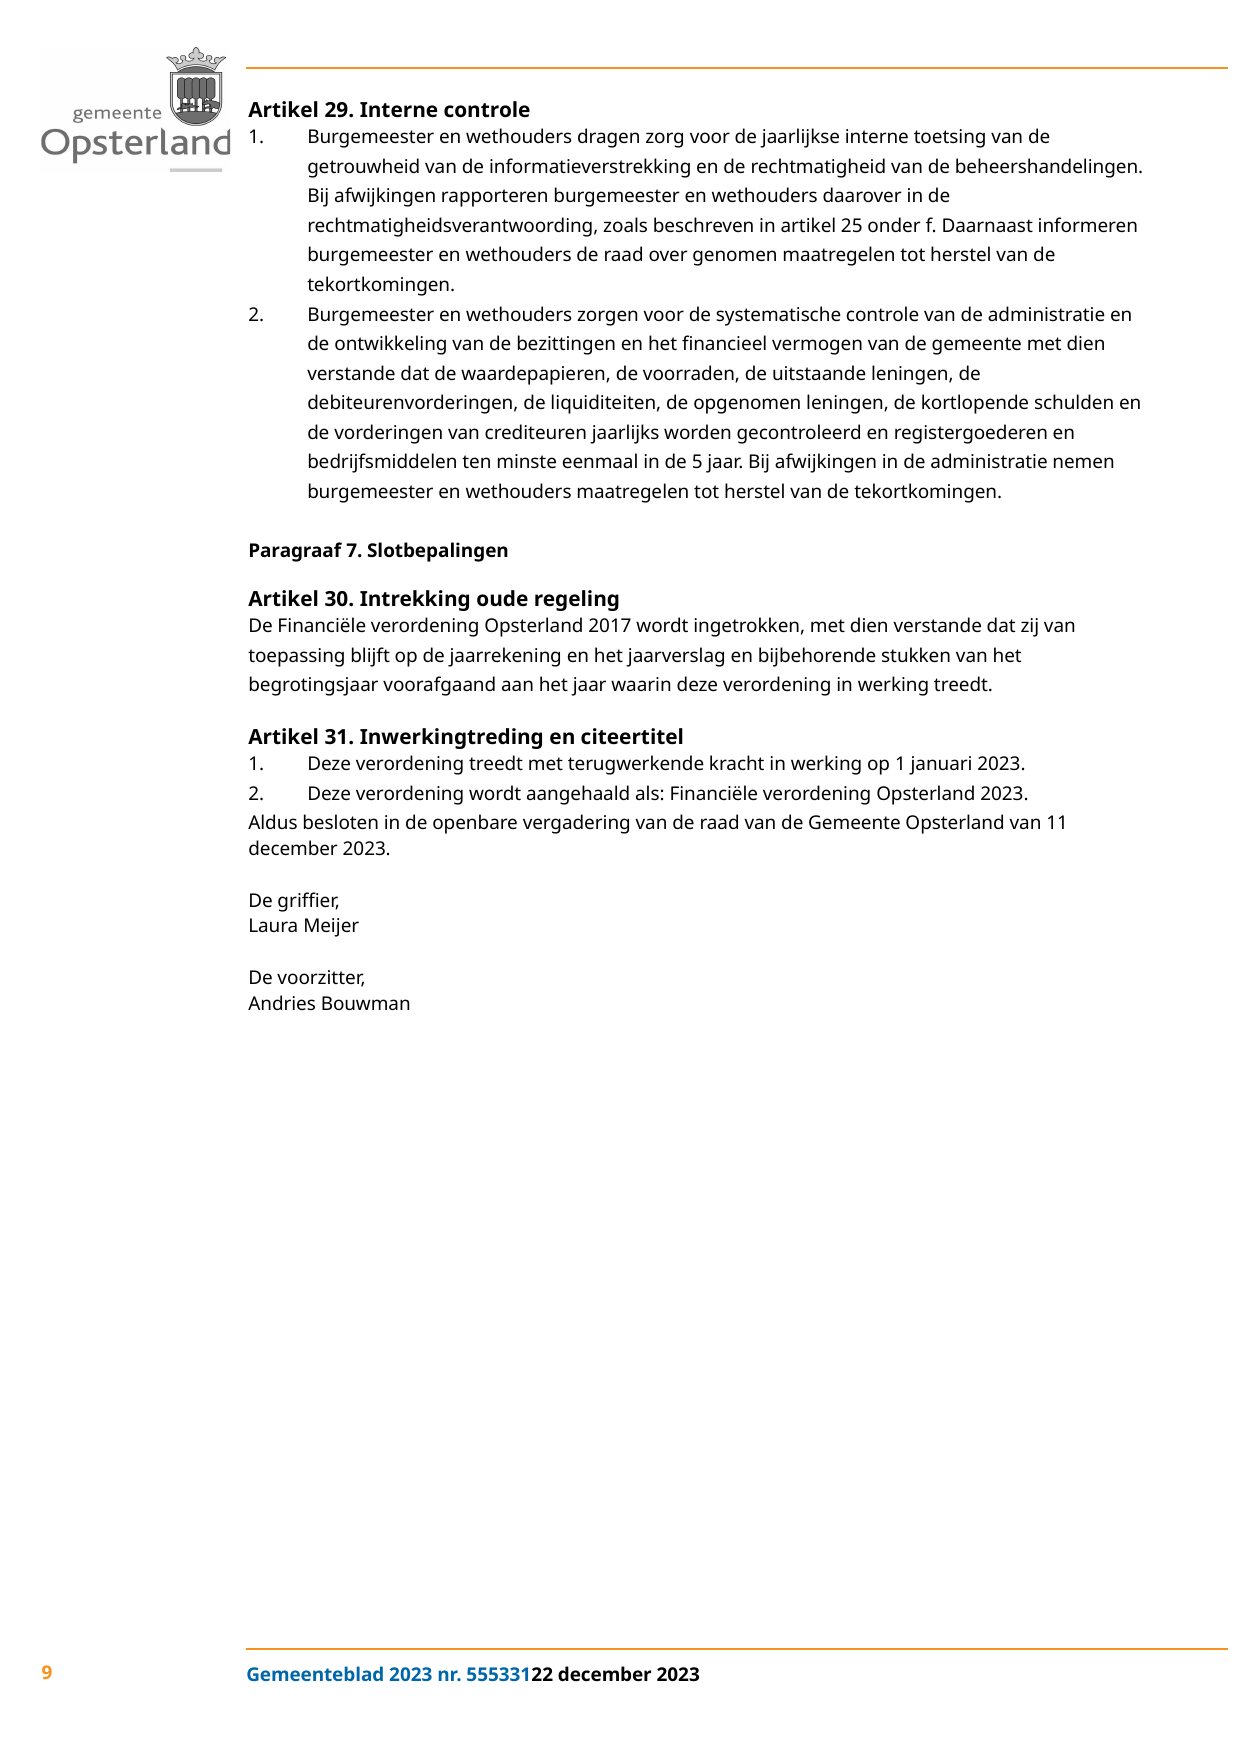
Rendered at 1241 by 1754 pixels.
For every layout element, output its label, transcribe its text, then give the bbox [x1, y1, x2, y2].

list Burgemeester en wethouders dragen zorg voor de jaarlijkse interne toetsing van de getrouwheid van de informatieverstrekking en de rechtmatigheid van de beheershandelingen. Bij afwijkingen rapporteren burgemeester en wethouders daarover in de rechtmatigheidsverantwoording, zoals beschreven in artikel 25 onder f. Daarnaast informeren burgemeester en wethouders de raad over genomen maatregelen tot herstel van de tekortkomingen. [248, 123, 1152, 297]
list Deze verordening treedt met terugwerkende kracht in werking op 1 januari 2023. [248, 750, 1152, 776]
text Aldus besloten in de openbare vergadering van de raad van de Gemeente Opsterland van 11 december 2023. [248, 809, 1152, 861]
text Artikel 31. Inwerkingtreding en citeertitel [248, 722, 1152, 750]
text Paragraaf 7. Slotbepalingen [248, 537, 1152, 563]
text Laura Meijer [248, 912, 1152, 938]
picture [41, 47, 231, 172]
text Andries Bouwman [248, 990, 1152, 1015]
text De voorzitter, [248, 964, 1152, 990]
list Burgemeester en wethouders zorgen voor de systematische controle van de administratie en de ontwikkeling van de bezittingen en het financieel vermogen van de gemeente met dien verstande dat de waardepapieren, de voorraden, de uitstaande leningen, de debiteurenvorderingen, de liquiditeiten, de opgenomen leningen, de kortlopende schulden en de vorderingen van crediteuren jaarlijks worden gecontroleerd en registergoederen en bedrijfsmiddelen ten minste eenmaal in de 5 jaar. Bij afwijkingen in de administratie nemen burgemeester en wethouders maatregelen tot herstel van de tekortkomingen. [248, 301, 1152, 504]
text De Financiële verordening Opsterland 2017 wordt ingetrokken, met dien verstande dat zij van toepassing blijft op de jaarrekening en het jaarverslag en bijbehorende stukken van het begrotingsjaar voorafgaand aan het jaar waarin deze verordening in werking treedt. [248, 612, 1152, 697]
text De griffier, [248, 887, 1152, 912]
list Deze verordening wordt aangehaald als: Financiële verordening Opsterland 2023. [248, 780, 1152, 806]
text Artikel 30. Intrekking oude regeling [248, 584, 1152, 612]
text Artikel 29. Interne controle [248, 95, 1152, 123]
